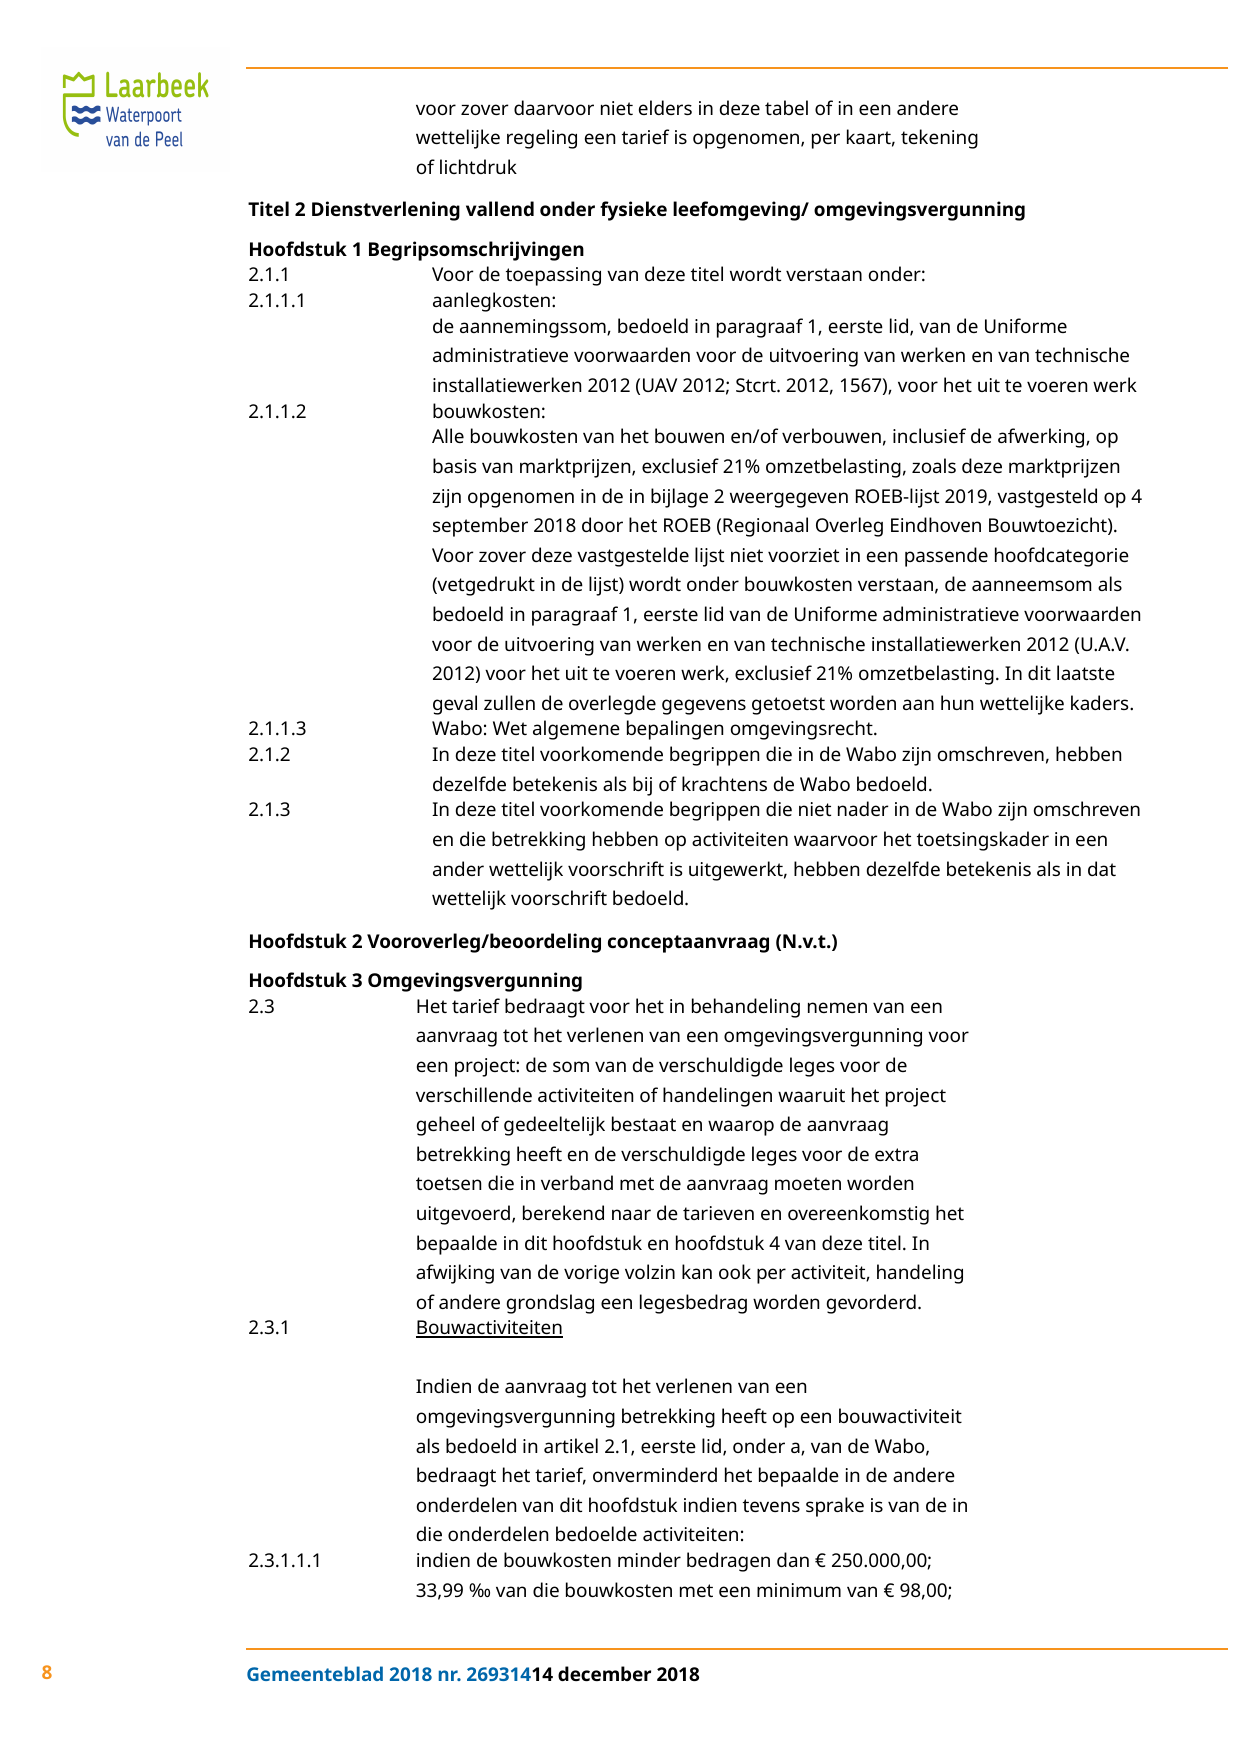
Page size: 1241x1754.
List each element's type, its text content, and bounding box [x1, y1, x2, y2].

table_cell [248, 313, 432, 398]
table_header Het tarief bedraagt voor het in behandeling nemen van een aanvraag tot het verlenen van een omgevingsvergunning voor een project: de som van de verschuldigde leges voor de verschillende activiteiten of handelingen waaruit het project geheel of gedeeltelijk bestaat en waarop de aanvraag betrekking heeft en de verschuldigde leges voor de extra toetsen die in verband met de aanvraag moeten worden uitgevoerd, berekend naar de tarieven en overeenkomstig het bepaalde in dit hoofdstuk en hoofdstuk 4 van deze titel. In afwijking van de vorige volzin kan ook per activiteit, handeling of andere grondslag een legesbedrag worden gevorderd. [416, 993, 984, 1314]
table_cell In deze titel voorkomende begrippen die niet nader in de Wabo zijn omschreven en die betrekking hebben op activiteiten waarvoor het toetsingskader in een ander wettelijk voorschrift is uitgewerkt, hebben dezelfde betekenis als in dat wettelijk voorschrift bedoeld. [432, 797, 1152, 911]
table_cell 2.1.1.3 [248, 716, 432, 741]
table_cell bouwkosten: [432, 398, 1152, 424]
picture [41, 47, 231, 172]
table_header 2.3 [248, 993, 416, 1314]
table_cell de aannemingssom, bedoeld in paragraaf 1, eerste lid, van de Uniforme administratieve voorwaarden voor de uitvoering van werken en van technische installatiewerken 2012 (UAV 2012; Stcrt. 2012, 1567), voor het uit te voeren werk [432, 313, 1152, 398]
table_cell [984, 1548, 1152, 1603]
table_cell [984, 95, 1152, 180]
table_cell [984, 1315, 1152, 1547]
text Titel 2 Dienstverlening vallend onder fysieke leefomgeving/ omgevingsvergunning [248, 196, 1152, 222]
table_cell 2.1.1.2 [248, 398, 432, 424]
table_cell 2.1.1.1 [248, 287, 432, 313]
table_cell indien de bouwkosten minder bedragen dan € 250.000,00; 33,99 ‰ van die bouwkosten met een minimum van € 98,00; [416, 1548, 984, 1603]
table_header Voor de toepassing van deze titel wordt verstaan onder: [432, 262, 1152, 287]
table_cell 2.3.1 [248, 1315, 416, 1547]
table_cell [248, 424, 432, 716]
table_cell Bouwactiviteiten Indien de aanvraag tot het verlenen van een omgevingsvergunning betrekking heeft op een bouwactiviteit als bedoeld in artikel 2.1, eerste lid, onder a, van de Wabo, bedraagt het tarief, onverminderd het bepaalde in de andere onderdelen van dit hoofdstuk indien tevens sprake is van de in die onderdelen bedoelde activiteiten: [416, 1315, 984, 1547]
table_header 2.1.1 [248, 262, 432, 287]
table_cell Alle bouwkosten van het bouwen en/of verbouwen, inclusief de afwerking, op basis van marktprijzen, exclusief 21% omzetbelasting, zoals deze marktprijzen zijn opgenomen in de in bijlage 2 weergegeven ROEB-lijst 2019, vastgesteld op 4 september 2018 door het ROEB (Regionaal Overleg Eindhoven Bouwtoezicht). Voor zover deze vastgestelde lijst niet voorziet in een passende hoofdcategorie (vetgedrukt in de lijst) wordt onder bouwkosten verstaan, de aanneemsom als bedoeld in paragraaf 1, eerste lid van de Uniforme administratieve voorwaarden voor de uitvoering van werken en van technische installatiewerken 2012 (U.A.V. 2012) voor het uit te voeren werk, exclusief 21% omzetbelasting. In dit laatste geval zullen de overlegde gegevens getoetst worden aan hun wettelijke kaders. [432, 424, 1152, 716]
table_cell 2.1.3 [248, 797, 432, 911]
table_cell [248, 95, 416, 180]
table_cell 2.3.1.1.1 [248, 1548, 416, 1603]
text Hoofdstuk 3 Omgevingsvergunning [248, 967, 1152, 993]
table_cell 2.1.2 [248, 741, 432, 797]
text Hoofdstuk 2 Vooroverleg/beoordeling conceptaanvraag (N.v.t.) [248, 928, 1152, 954]
text Hoofdstuk 1 Begripsomschrijvingen [248, 236, 1152, 261]
table_cell aanlegkosten: [432, 287, 1152, 313]
table_header [984, 993, 1152, 1314]
table_cell In deze titel voorkomende begrippen die in de Wabo zijn omschreven, hebben dezelfde betekenis als bij of krachtens de Wabo bedoeld. [432, 741, 1152, 797]
table_cell Wabo: Wet algemene bepalingen omgevingsrecht. [432, 716, 1152, 741]
table_cell voor zover daarvoor niet elders in deze tabel of in een andere wettelijke regeling een tarief is opgenomen, per kaart, tekening of lichtdruk [416, 95, 984, 180]
